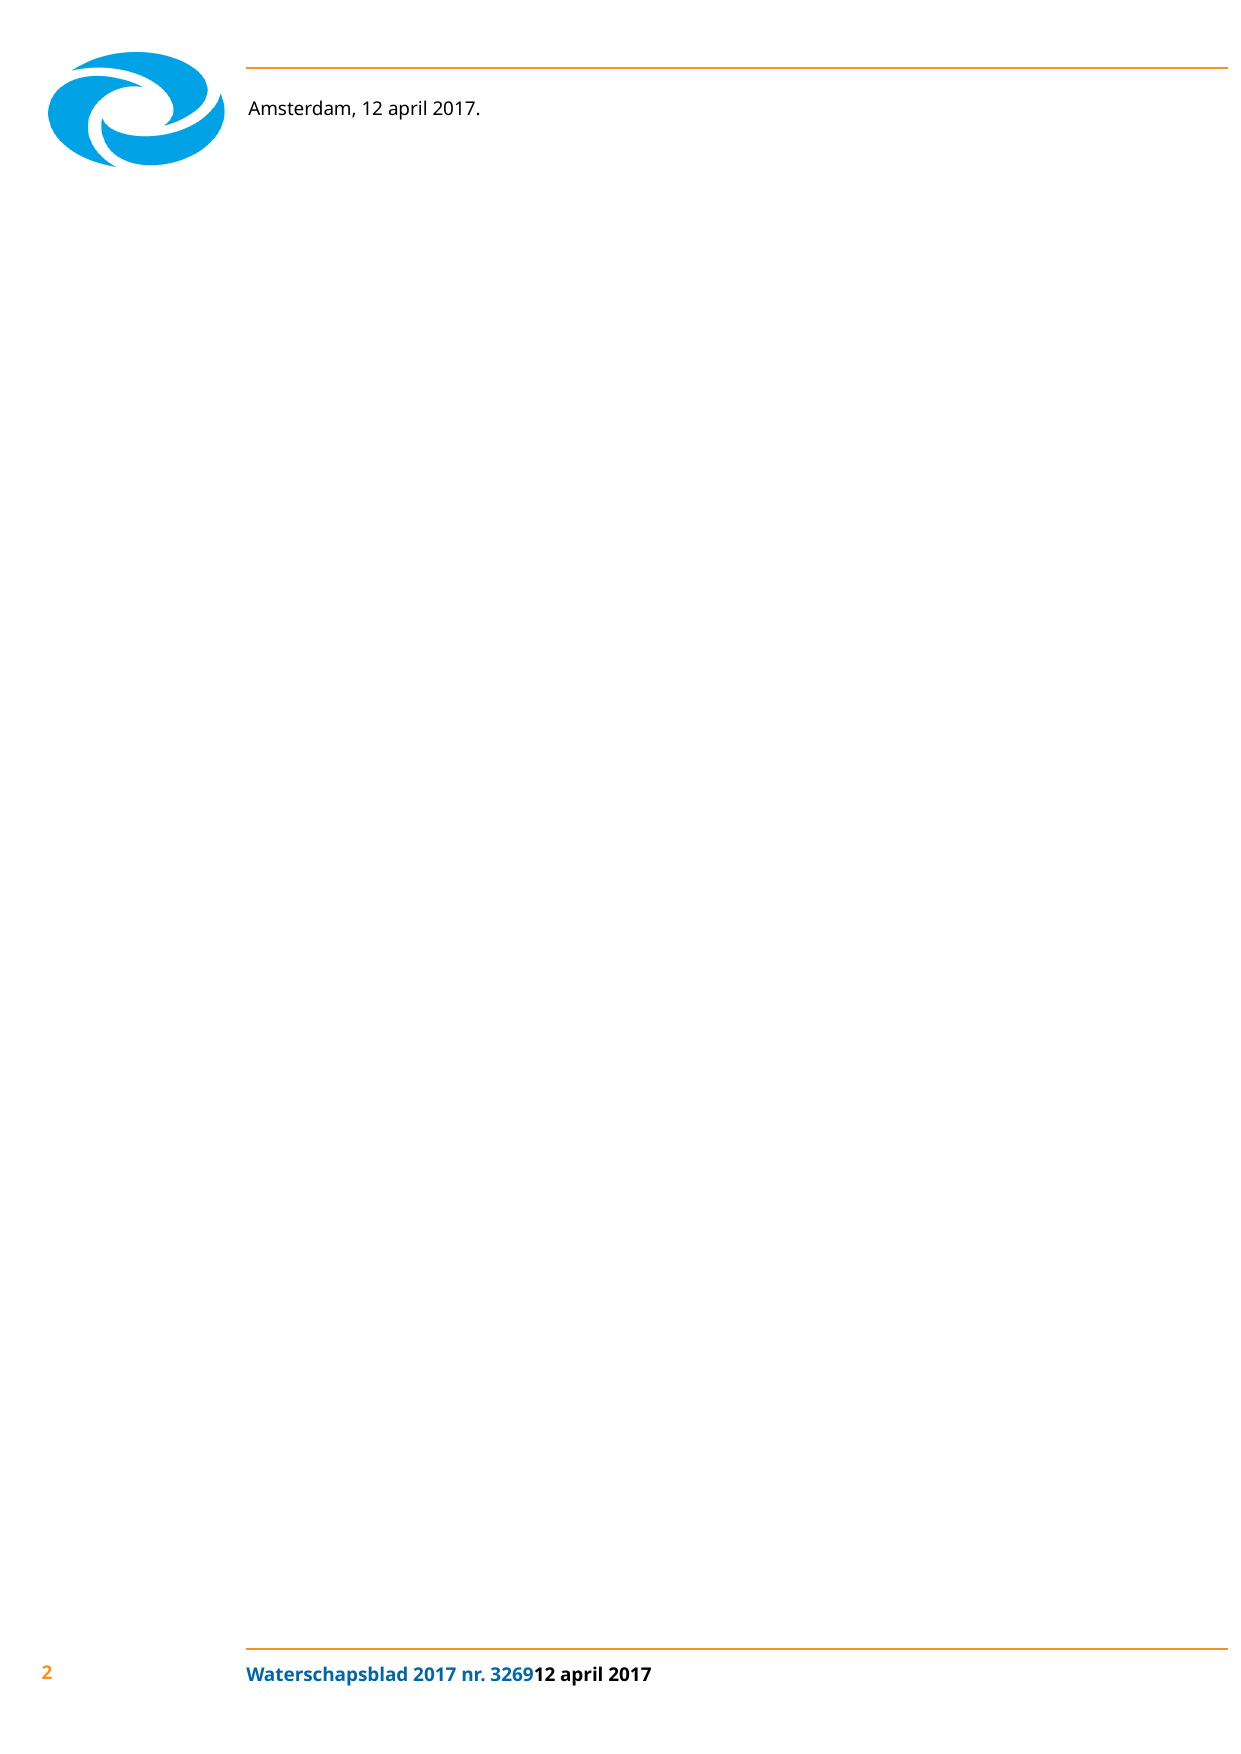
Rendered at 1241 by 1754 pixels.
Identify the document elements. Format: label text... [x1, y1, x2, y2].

picture [41, 47, 231, 172]
text Amsterdam, 12 april 2017. [248, 95, 1152, 121]
